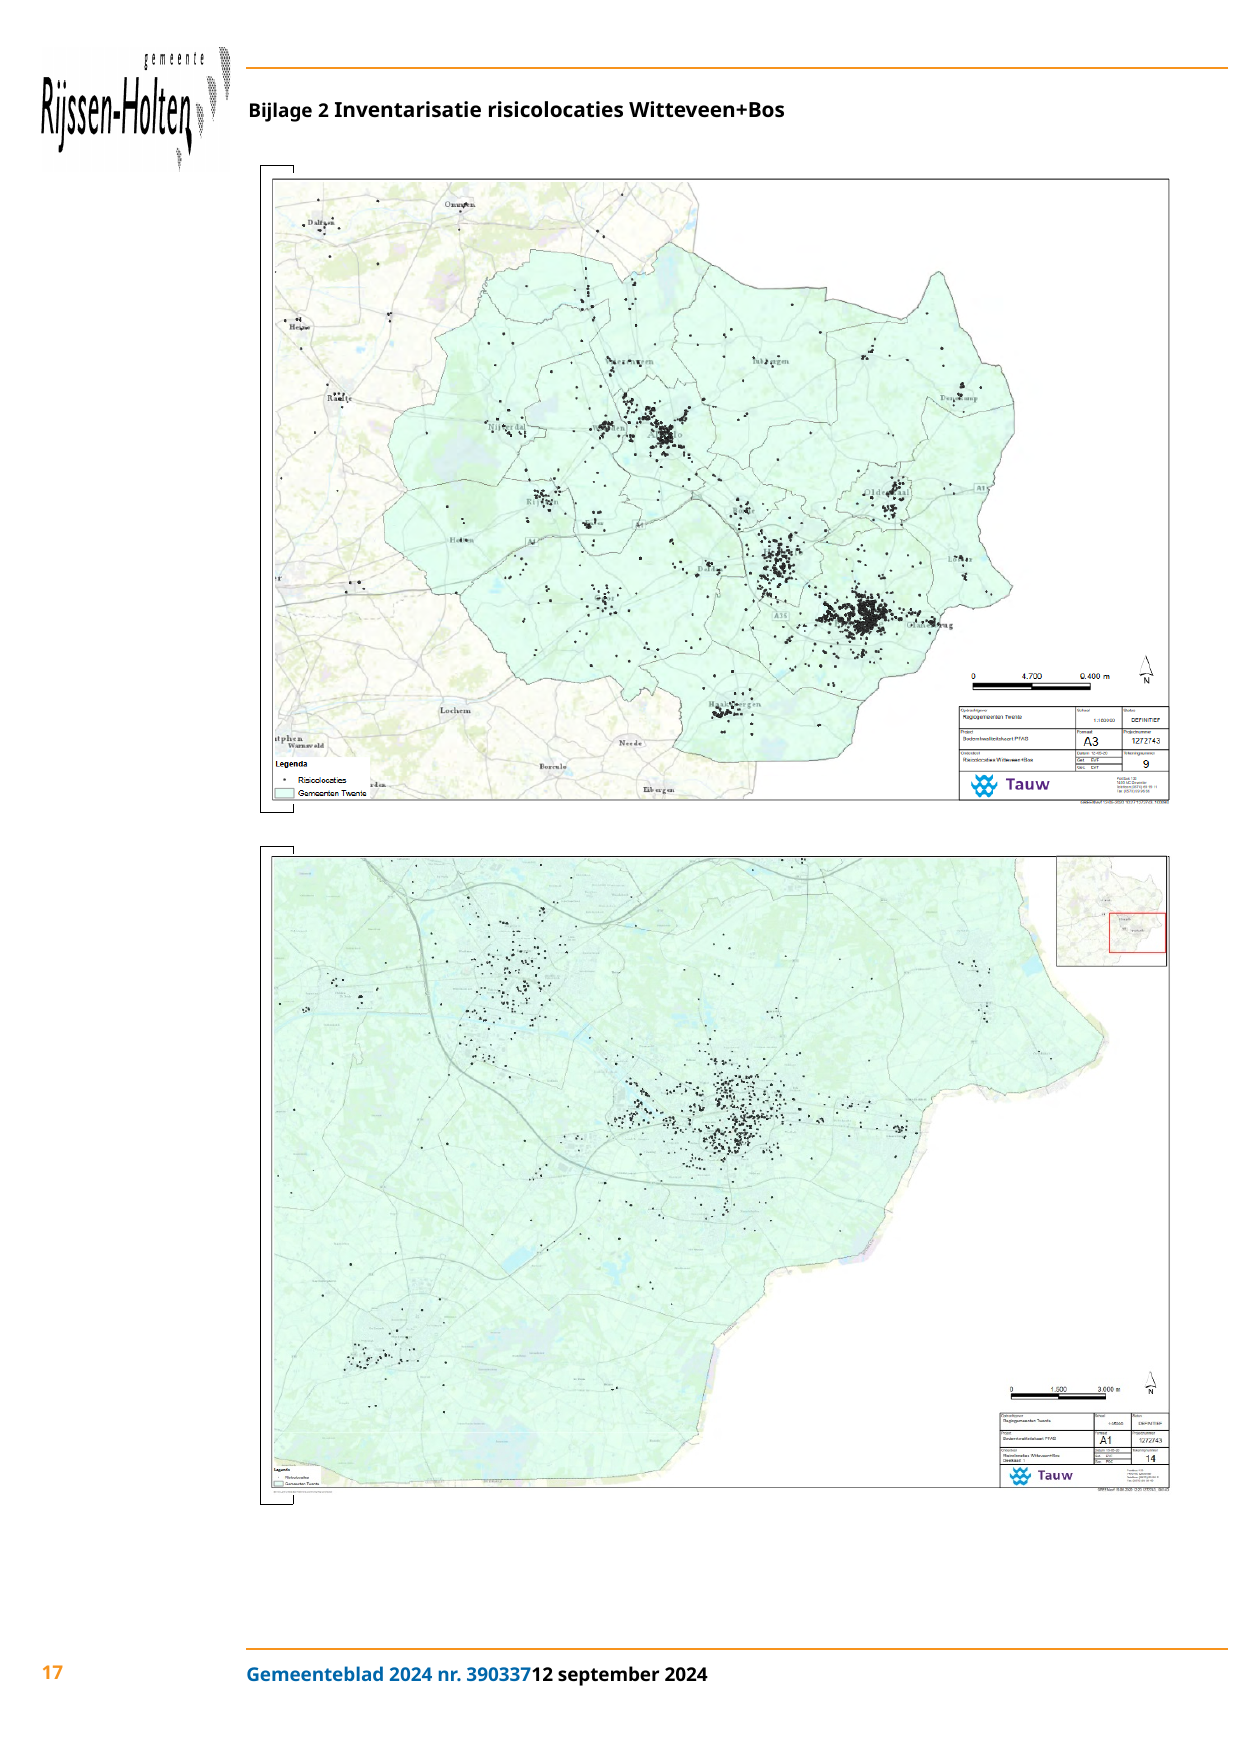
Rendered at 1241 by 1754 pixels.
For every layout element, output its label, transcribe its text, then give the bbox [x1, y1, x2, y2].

text Bijlage 2 Inventarisatie risicolocaties Witteveen+Bos [248, 95, 1152, 123]
picture [268, 173, 1173, 804]
picture [41, 47, 231, 172]
picture [268, 854, 1173, 1495]
